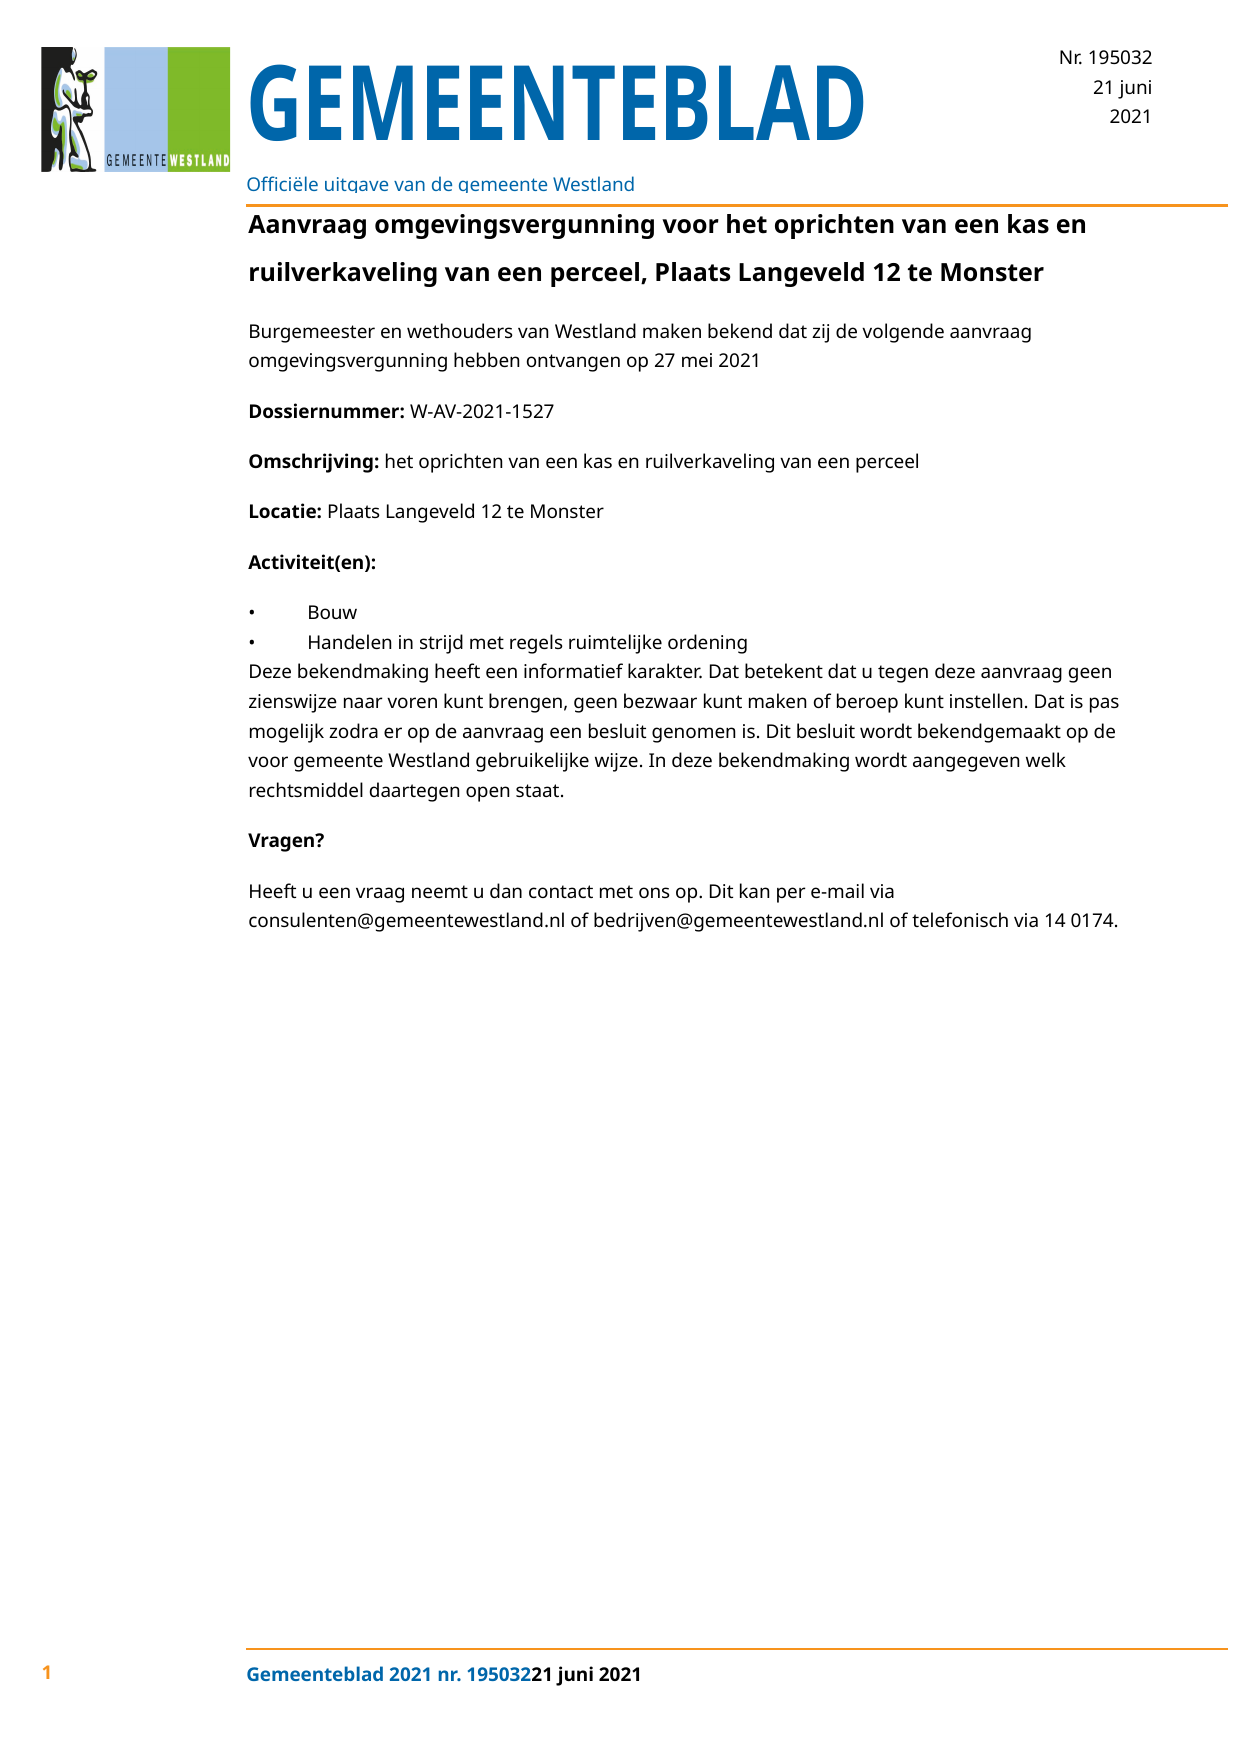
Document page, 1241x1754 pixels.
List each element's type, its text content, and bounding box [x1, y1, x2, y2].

text Locatie: Plaats Langeveld 12 te Monster [248, 499, 1152, 524]
text Omschrijving: het oprichten van een kas en ruilverkaveling van een perceel [248, 448, 1152, 474]
list Bouw [248, 599, 1152, 625]
text Deze bekendmaking heeft een informatief karakter. Dat betekent dat u tegen deze aanvraag geen zienswijze naar voren kunt brengen, geen bezwaar kunt maken of beroep kunt instellen. Dat is pas mogelijk zodra er op de aanvraag een besluit genomen is. Dit besluit wordt bekendgemaakt op de voor gemeente Westland gebruikelijke wijze. In deze bekendmaking wordt aangegeven welk rechtsmiddel daartegen open staat. [248, 659, 1152, 803]
list Handelen in strijd met regels ruimtelijke ordening [248, 629, 1152, 655]
text Dossiernummer: W-AV-2021-1527 [248, 398, 1152, 424]
text Vragen? [248, 827, 1152, 853]
text Aanvraag omgevingsvergunning voor het oprichten van een kas en ruilverkaveling van een perceel, Plaats Langeveld 12 te Monster [248, 207, 1152, 288]
text Activiteit(en): [248, 549, 1152, 575]
text Burgemeester en wethouders van Westland maken bekend dat zij de volgende aanvraag omgevingsvergunning hebben ontvangen op 27 mei 2021 [248, 318, 1152, 373]
text Heeft u een vraag neemt u dan contact met ons op. Dit kan per e-mail via consulenten@gemeentewestland.nl of bedrijven@gemeentewestland.nl of telefonisch via 14 0174. [248, 878, 1152, 933]
picture [41, 47, 231, 172]
